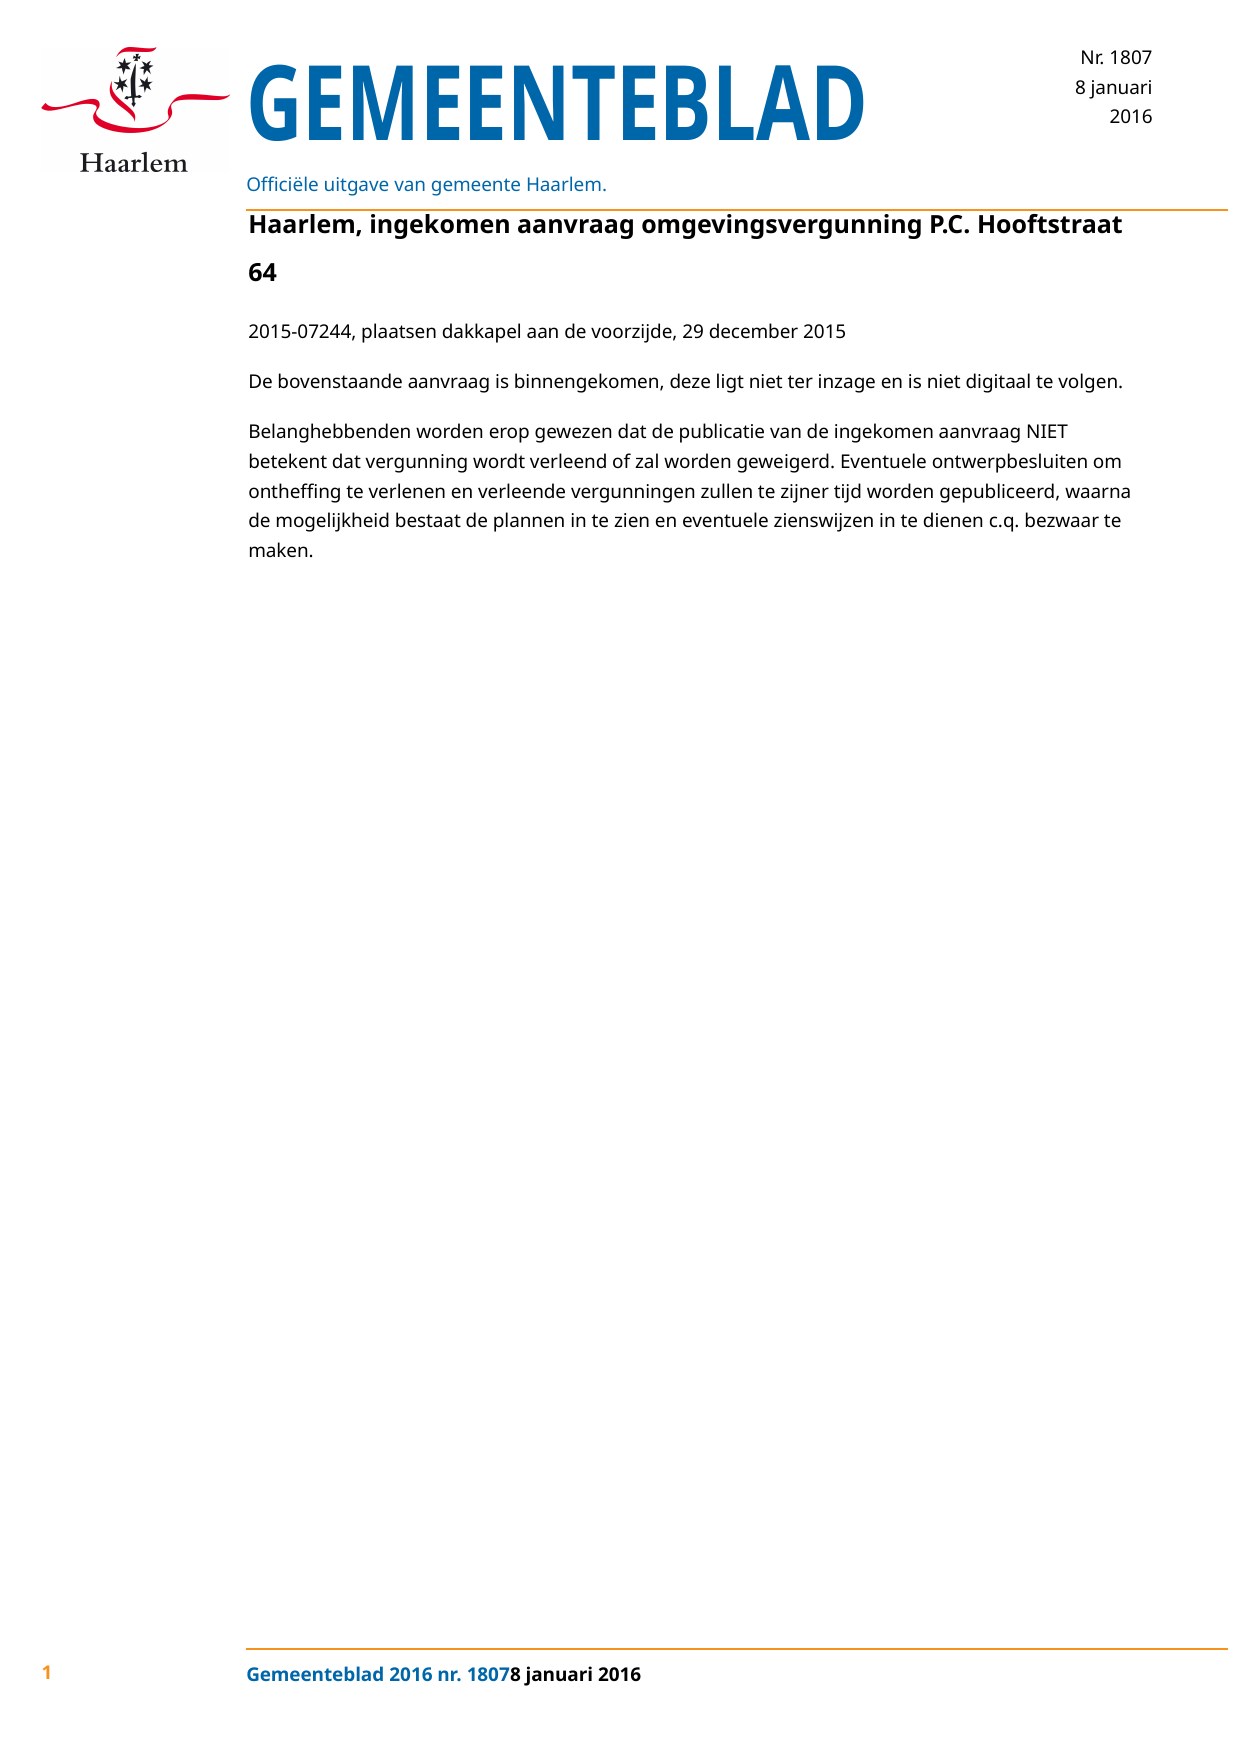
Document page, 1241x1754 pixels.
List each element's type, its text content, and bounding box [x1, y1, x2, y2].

text 2015-07244, plaatsen dakkapel aan de voorzijde, 29 december 2015 [248, 318, 1152, 344]
text Haarlem, ingekomen aanvraag omgevingsvergunning P.C. Hooftstraat 64 [248, 211, 1152, 288]
text Belanghebbenden worden erop gewezen dat de publicatie van de ingekomen aanvraag NIET betekent dat vergunning wordt verleend of zal worden geweigerd. Eventuele ontwerpbesluiten om ontheffing te verlenen en verleende vergunningen zullen te zijner tijd worden gepubliceerd, waarna de mogelijkheid bestaat de plannen in te zien en eventuele zienswijzen in te dienen c.q. bezwaar te maken. [248, 419, 1152, 563]
picture [41, 47, 231, 172]
text De bovenstaande aanvraag is binnengekomen, deze ligt niet ter inzage en is niet digitaal te volgen. [248, 368, 1152, 394]
